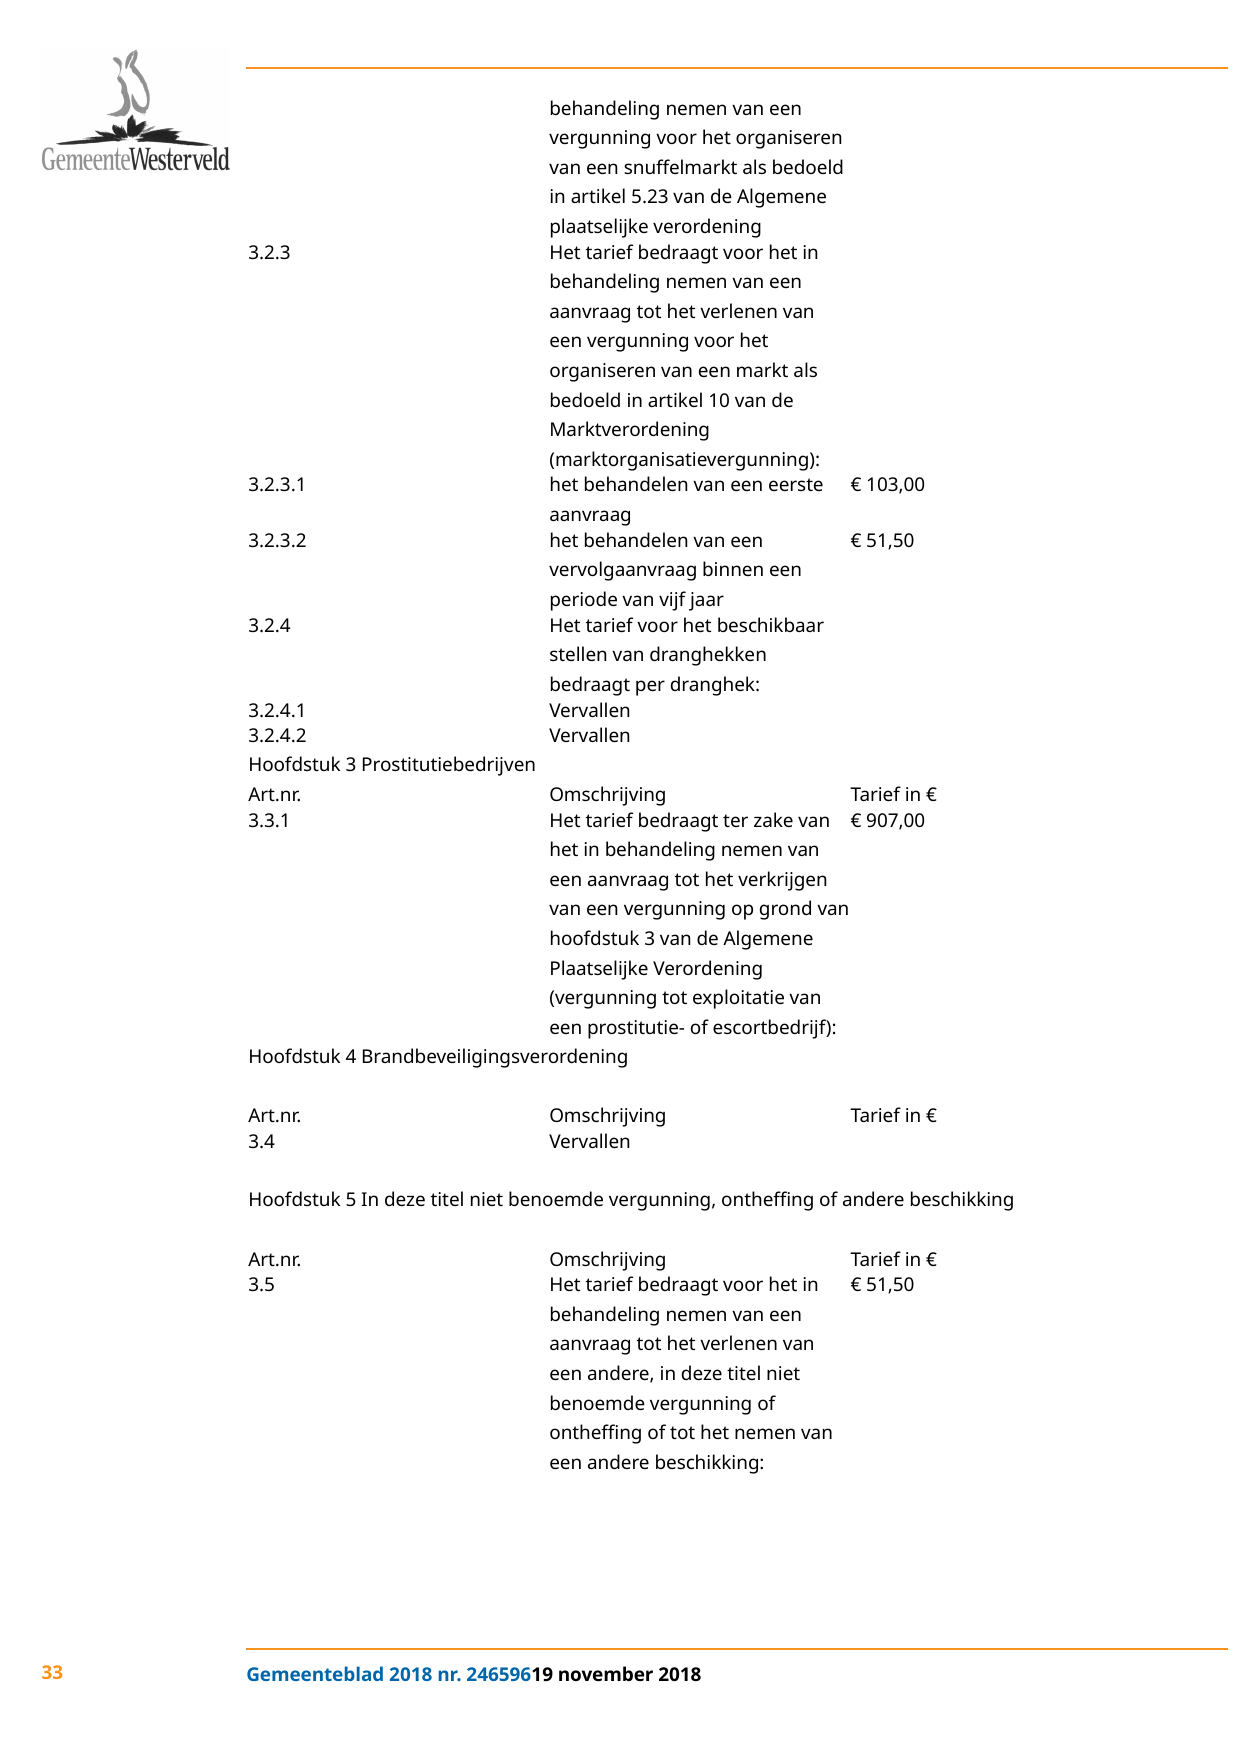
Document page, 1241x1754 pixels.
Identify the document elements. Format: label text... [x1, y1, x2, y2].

table_cell € 103,00 [850, 472, 1152, 527]
picture [41, 47, 231, 172]
table_cell Vervallen [549, 1128, 850, 1154]
table_header Omschrijving [549, 1246, 850, 1271]
table_header Omschrijving [549, 781, 850, 807]
table_cell 3.3.1 [248, 807, 549, 1040]
table_cell het behandelen van een eerste aanvraag [549, 472, 850, 527]
table_cell 3.2.4.2 [248, 723, 549, 748]
table_cell Het tarief bedraagt voor het in behandeling nemen van een aanvraag tot het verlenen van een vergunning voor het organiseren van een markt als bedoeld in artikel 10 van de Marktverordening (marktorganisatievergunning): [549, 239, 850, 472]
table_cell € 51,50 [850, 527, 1152, 612]
table_cell [850, 239, 1152, 472]
table_cell € 907,00 [850, 807, 1152, 1040]
table_cell [248, 95, 549, 239]
table_cell Het tarief voor het beschikbaar stellen van dranghekken bedraagt per dranghek: [549, 612, 850, 697]
table_header Art.nr. [248, 1102, 549, 1128]
table_cell [850, 95, 1152, 239]
text Hoofdstuk 4 Brandbeveiligingsverordening [248, 1043, 1152, 1069]
table_cell Vervallen [549, 697, 850, 722]
table_header Tarief in € [850, 781, 1152, 807]
table_header Omschrijving [549, 1102, 850, 1128]
table_cell 3.4 [248, 1128, 549, 1154]
table_cell Vervallen [549, 723, 850, 748]
text Hoofdstuk 3 Prostitutiebedrijven [248, 751, 1152, 777]
table_cell het behandelen van een vervolgaanvraag binnen een periode van vijf jaar [549, 527, 850, 612]
text Hoofdstuk 5 In deze titel niet benoemde vergunning, ontheffing of andere beschikking [248, 1186, 1152, 1212]
table_header Art.nr. [248, 781, 549, 807]
table_cell [850, 1128, 1152, 1154]
table_cell € 51,50 [850, 1271, 1152, 1475]
table_header Tarief in € [850, 1102, 1152, 1128]
table_cell Het tarief bedraagt voor het in behandeling nemen van een aanvraag tot het verlenen van een andere, in deze titel niet benoemde vergunning of ontheffing of tot het nemen van een andere beschikking: [549, 1271, 850, 1475]
table_cell [850, 723, 1152, 748]
table_cell 3.5 [248, 1271, 549, 1475]
table_cell 3.2.3.2 [248, 527, 549, 612]
table_header Tarief in € [850, 1246, 1152, 1271]
table_cell 3.2.3 [248, 239, 549, 472]
table_cell behandeling nemen van een vergunning voor het organiseren van een snuffelmarkt als bedoeld in artikel 5.23 van de Algemene plaatselijke verordening [549, 95, 850, 239]
table_header Art.nr. [248, 1246, 549, 1271]
table_cell 3.2.4 [248, 612, 549, 697]
table_cell [850, 697, 1152, 722]
table_cell [850, 612, 1152, 697]
table_cell Het tarief bedraagt ter zake van het in behandeling nemen van een aanvraag tot het verkrijgen van een vergunning op grond van hoofdstuk 3 van de Algemene Plaatselijke Verordening (vergunning tot exploitatie van een prostitutie- of escortbedrijf): [549, 807, 850, 1040]
table_cell 3.2.3.1 [248, 472, 549, 527]
table_cell 3.2.4.1 [248, 697, 549, 722]
